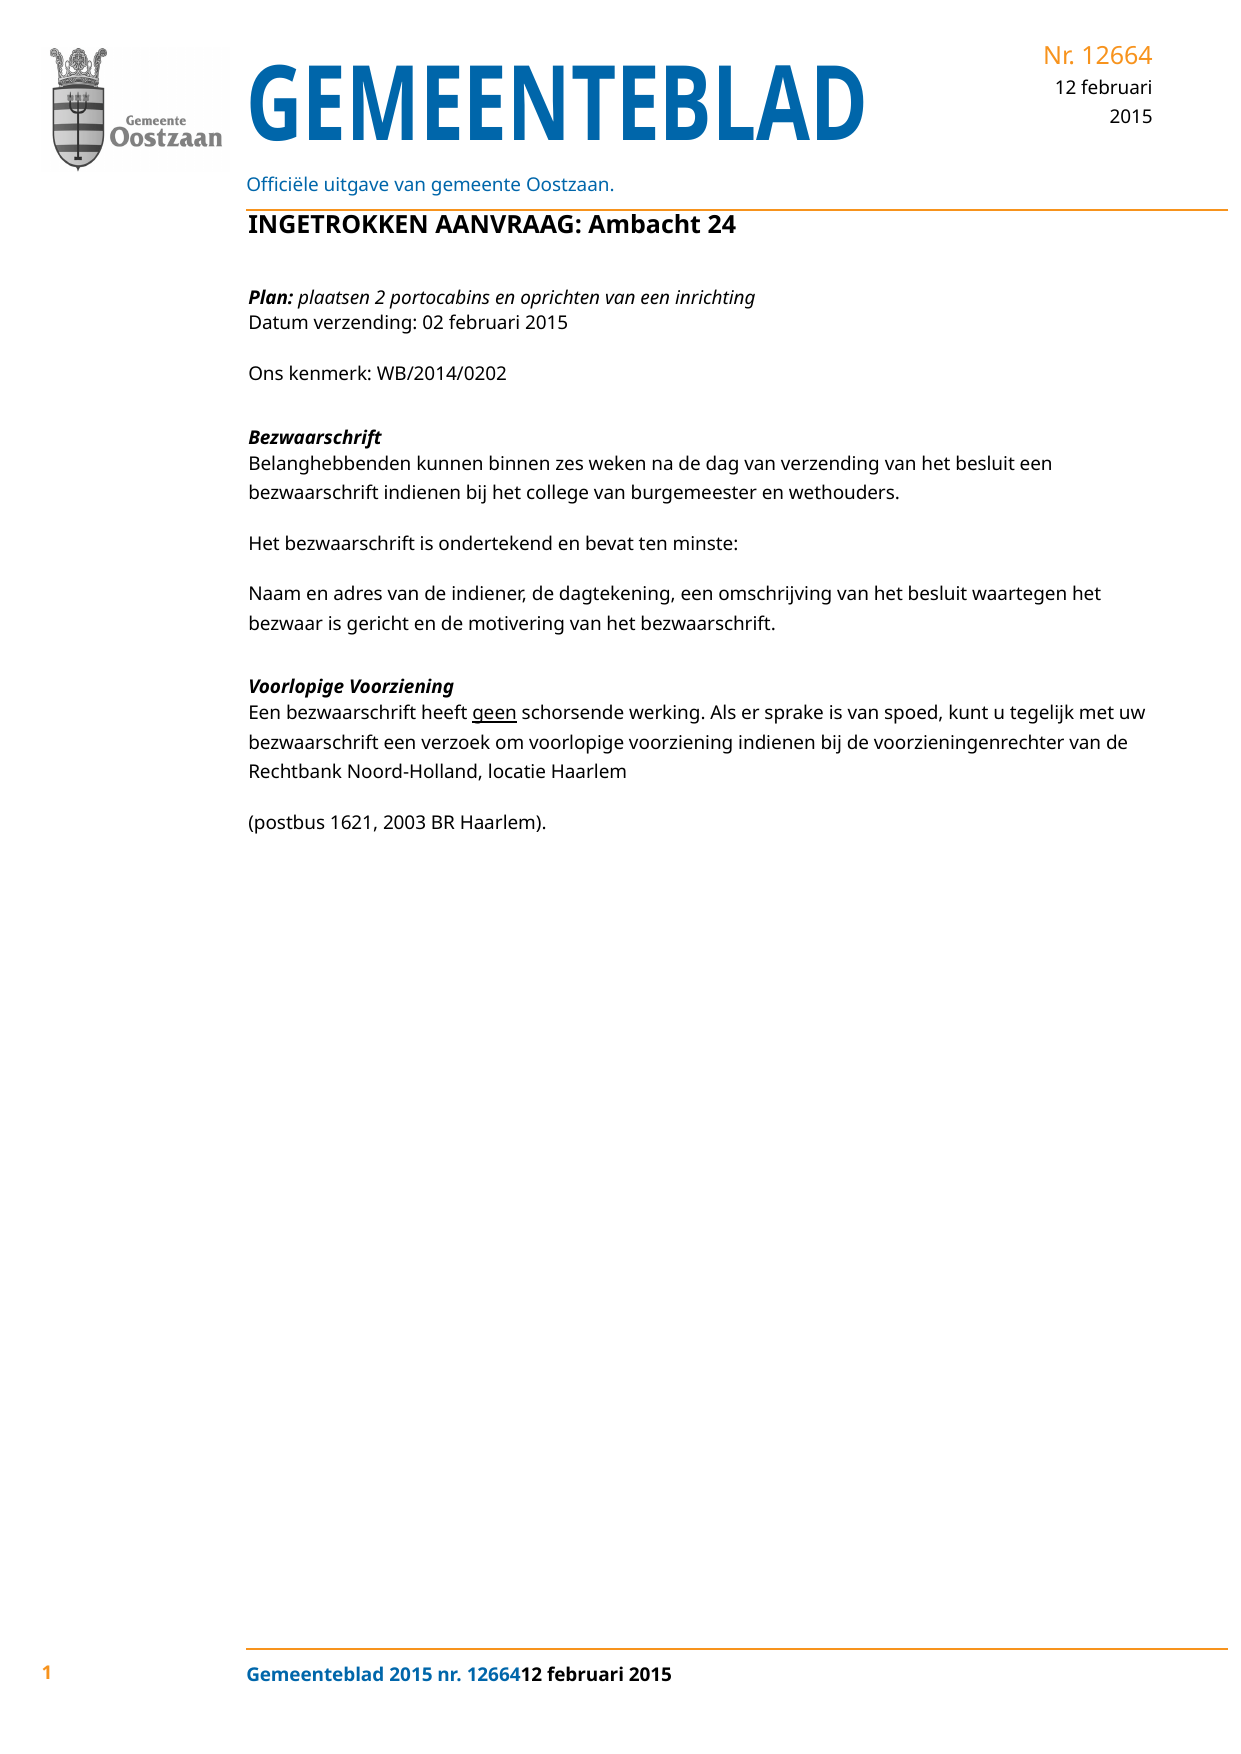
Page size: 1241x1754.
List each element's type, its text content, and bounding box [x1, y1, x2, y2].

text Een bezwaarschrift heeft geen schorsende werking. Als er sprake is van spoed, kunt u tegelijk met uw bezwaarschrift een verzoek om voorlopige voorziening indienen bij de voorzieningenrechter van de Rechtbank Noord-Holland, locatie Haarlem [248, 699, 1152, 784]
text Voorlopige Voorziening [248, 674, 1152, 699]
text Plan: plaatsen 2 portocabins en oprichten van een inrichting [248, 284, 1152, 309]
text Datum verzending: 02 februari 2015 [248, 309, 1152, 335]
text (postbus 1621, 2003 BR Haarlem). [248, 809, 1152, 835]
text INGETROKKEN AANVRAAG: Ambacht 24 [248, 211, 1152, 241]
picture [41, 47, 231, 172]
text Naam en adres van de indiener, de dagtekening, een omschrijving van het besluit waartegen het bezwaar is gericht en de motivering van het bezwaarschrift. [248, 580, 1152, 635]
text Ons kenmerk: WB/2014/0202 [248, 360, 1152, 386]
text Bezwaarschrift [248, 424, 1152, 450]
text Belanghebbenden kunnen binnen zes weken na de dag van verzending van het besluit een bezwaarschrift indienen bij het college van burgemeester en wethouders. [248, 450, 1152, 505]
text Het bezwaarschrift is ondertekend en bevat ten minste: [248, 530, 1152, 555]
